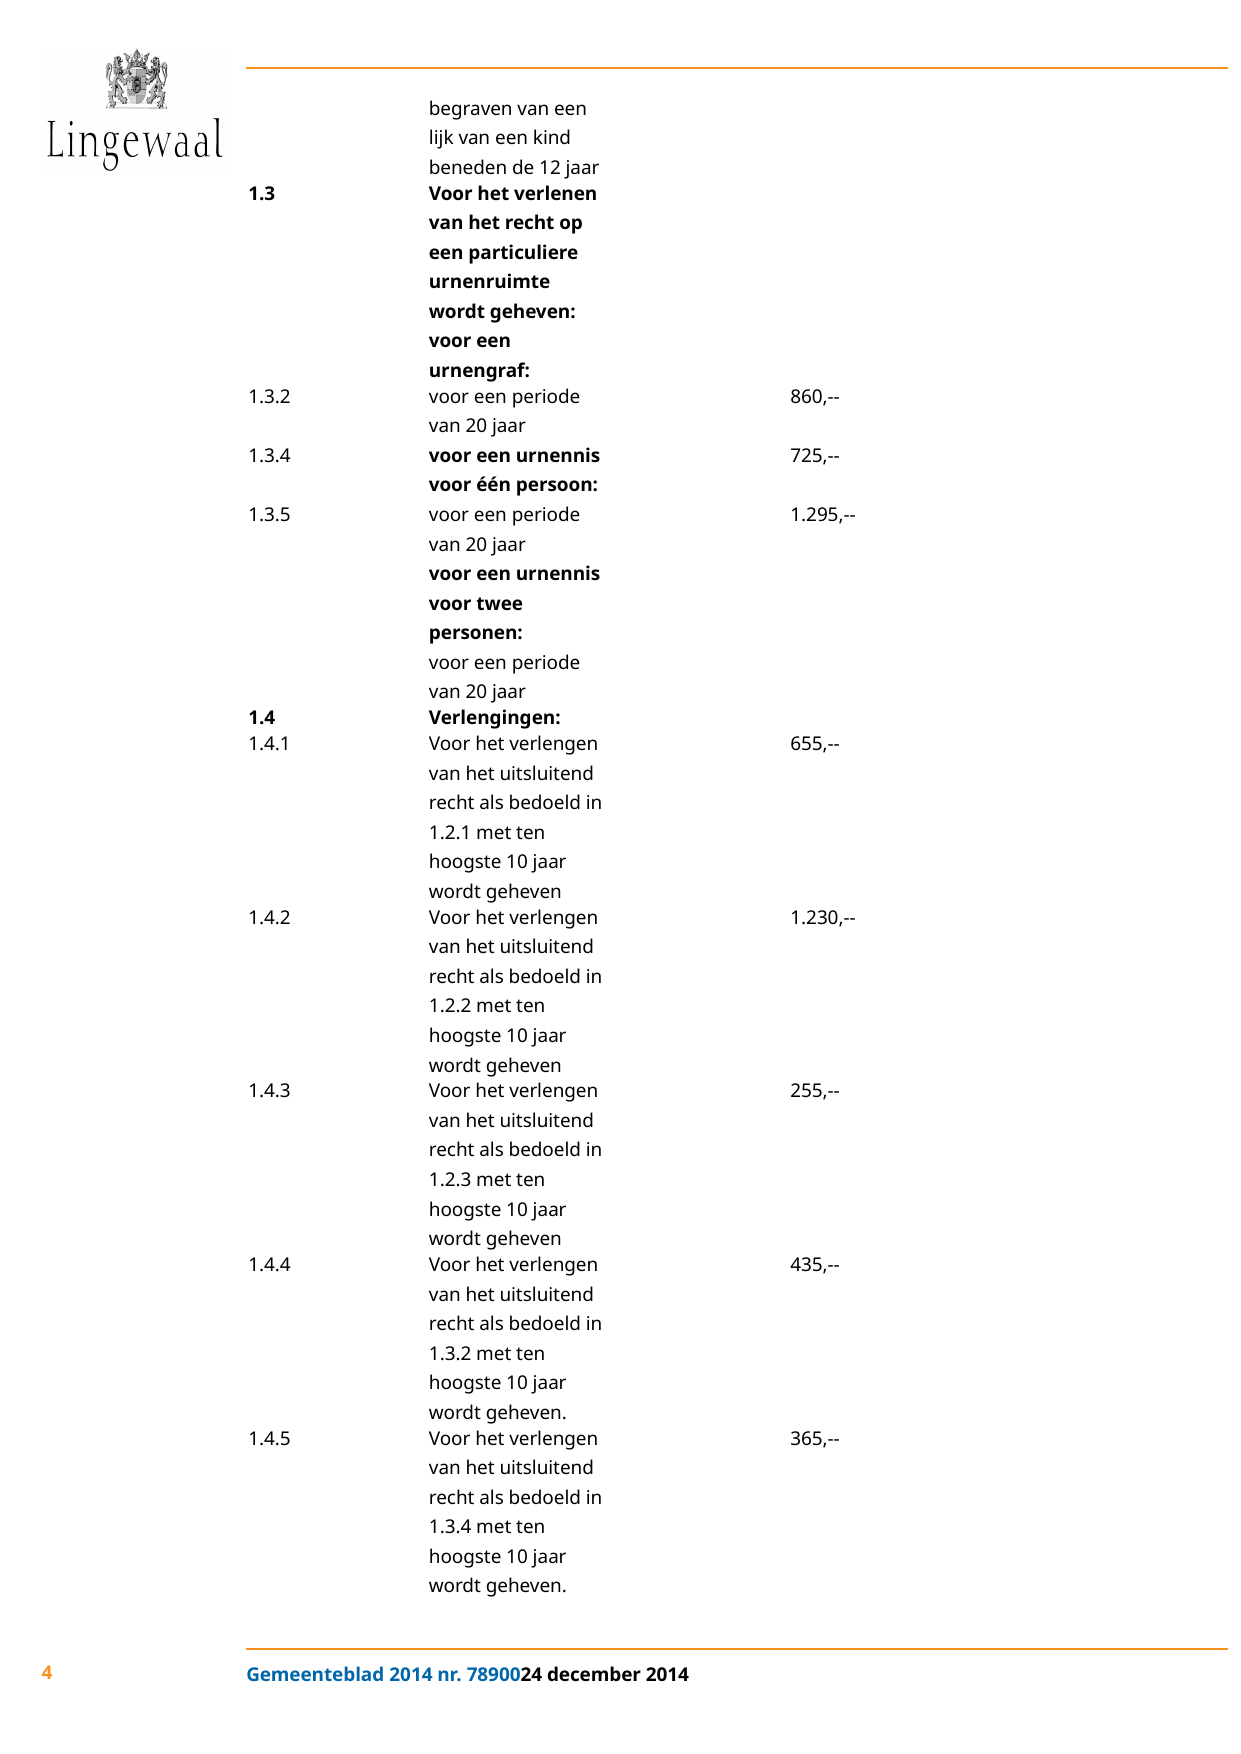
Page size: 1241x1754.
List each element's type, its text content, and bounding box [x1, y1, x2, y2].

table_cell [248, 95, 429, 180]
table_cell 655,-- [790, 730, 971, 904]
table_cell 860,-- 725,-- 1.295,-- [790, 383, 971, 704]
table_cell Voor het verlengen van het uitsluitend recht als bedoeld in 1.2.3 met ten hoogste 10 jaar wordt geheven [429, 1078, 609, 1251]
table_cell Voor het verlengen van het uitsluitend recht als bedoeld in 1.3.2 met ten hoogste 10 jaar wordt geheven. [429, 1251, 609, 1425]
table_cell [971, 730, 1152, 904]
table_cell [790, 95, 971, 180]
table_cell Voor het verlenen van het recht op een particuliere urnenruimte wordt geheven: voor een urnengraf: [429, 180, 609, 383]
picture [41, 47, 231, 172]
table_cell Voor het verlengen van het uitsluitend recht als bedoeld in 1.2.2 met ten hoogste 10 jaar wordt geheven [429, 904, 609, 1077]
table_cell 1.4.4 [248, 1251, 429, 1425]
table_cell 435,-- [790, 1251, 971, 1425]
table_cell 1.230,-- [790, 904, 971, 1077]
table_cell [971, 1078, 1152, 1251]
table_cell [790, 180, 971, 383]
table_cell Voor het verlengen van het uitsluitend recht als bedoeld in 1.3.4 met ten hoogste 10 jaar wordt geheven. [429, 1425, 609, 1598]
table_cell 1.3 [248, 180, 429, 383]
table_cell [609, 95, 790, 180]
table_cell voor een periode van 20 jaar voor een urnennis voor één persoon: voor een periode van 20 jaar voor een urnennis voor twee personen: voor een periode van 20 jaar [429, 383, 609, 704]
table_cell 1.3.2 1.3.4 1.3.5 [248, 383, 429, 704]
table_cell 255,-- [790, 1078, 971, 1251]
table_cell Verlengingen: [429, 705, 609, 730]
table_cell 365,-- [790, 1425, 971, 1598]
table_cell [971, 1251, 1152, 1425]
table_cell [971, 904, 1152, 1077]
table_cell [971, 705, 1152, 730]
table_cell [971, 1425, 1152, 1598]
table_cell [609, 705, 790, 730]
table_cell begraven van een lijk van een kind beneden de 12 jaar [429, 95, 609, 180]
table_cell 1.4.5 [248, 1425, 429, 1598]
table_cell [971, 180, 1152, 383]
table_cell [971, 383, 1152, 704]
table_cell [609, 180, 790, 383]
table_cell [609, 383, 790, 704]
table_cell [790, 705, 971, 730]
table_cell 1.4.2 [248, 904, 429, 1077]
table_cell [609, 1425, 790, 1598]
table_cell [609, 1078, 790, 1251]
table_cell Voor het verlengen van het uitsluitend recht als bedoeld in 1.2.1 met ten hoogste 10 jaar wordt geheven [429, 730, 609, 904]
table_cell [609, 730, 790, 904]
table_cell [609, 904, 790, 1077]
table_cell 1.4.1 [248, 730, 429, 904]
table_cell 1.4 [248, 705, 429, 730]
table_cell 1.4.3 [248, 1078, 429, 1251]
table_cell [971, 95, 1152, 180]
table_cell [609, 1251, 790, 1425]
